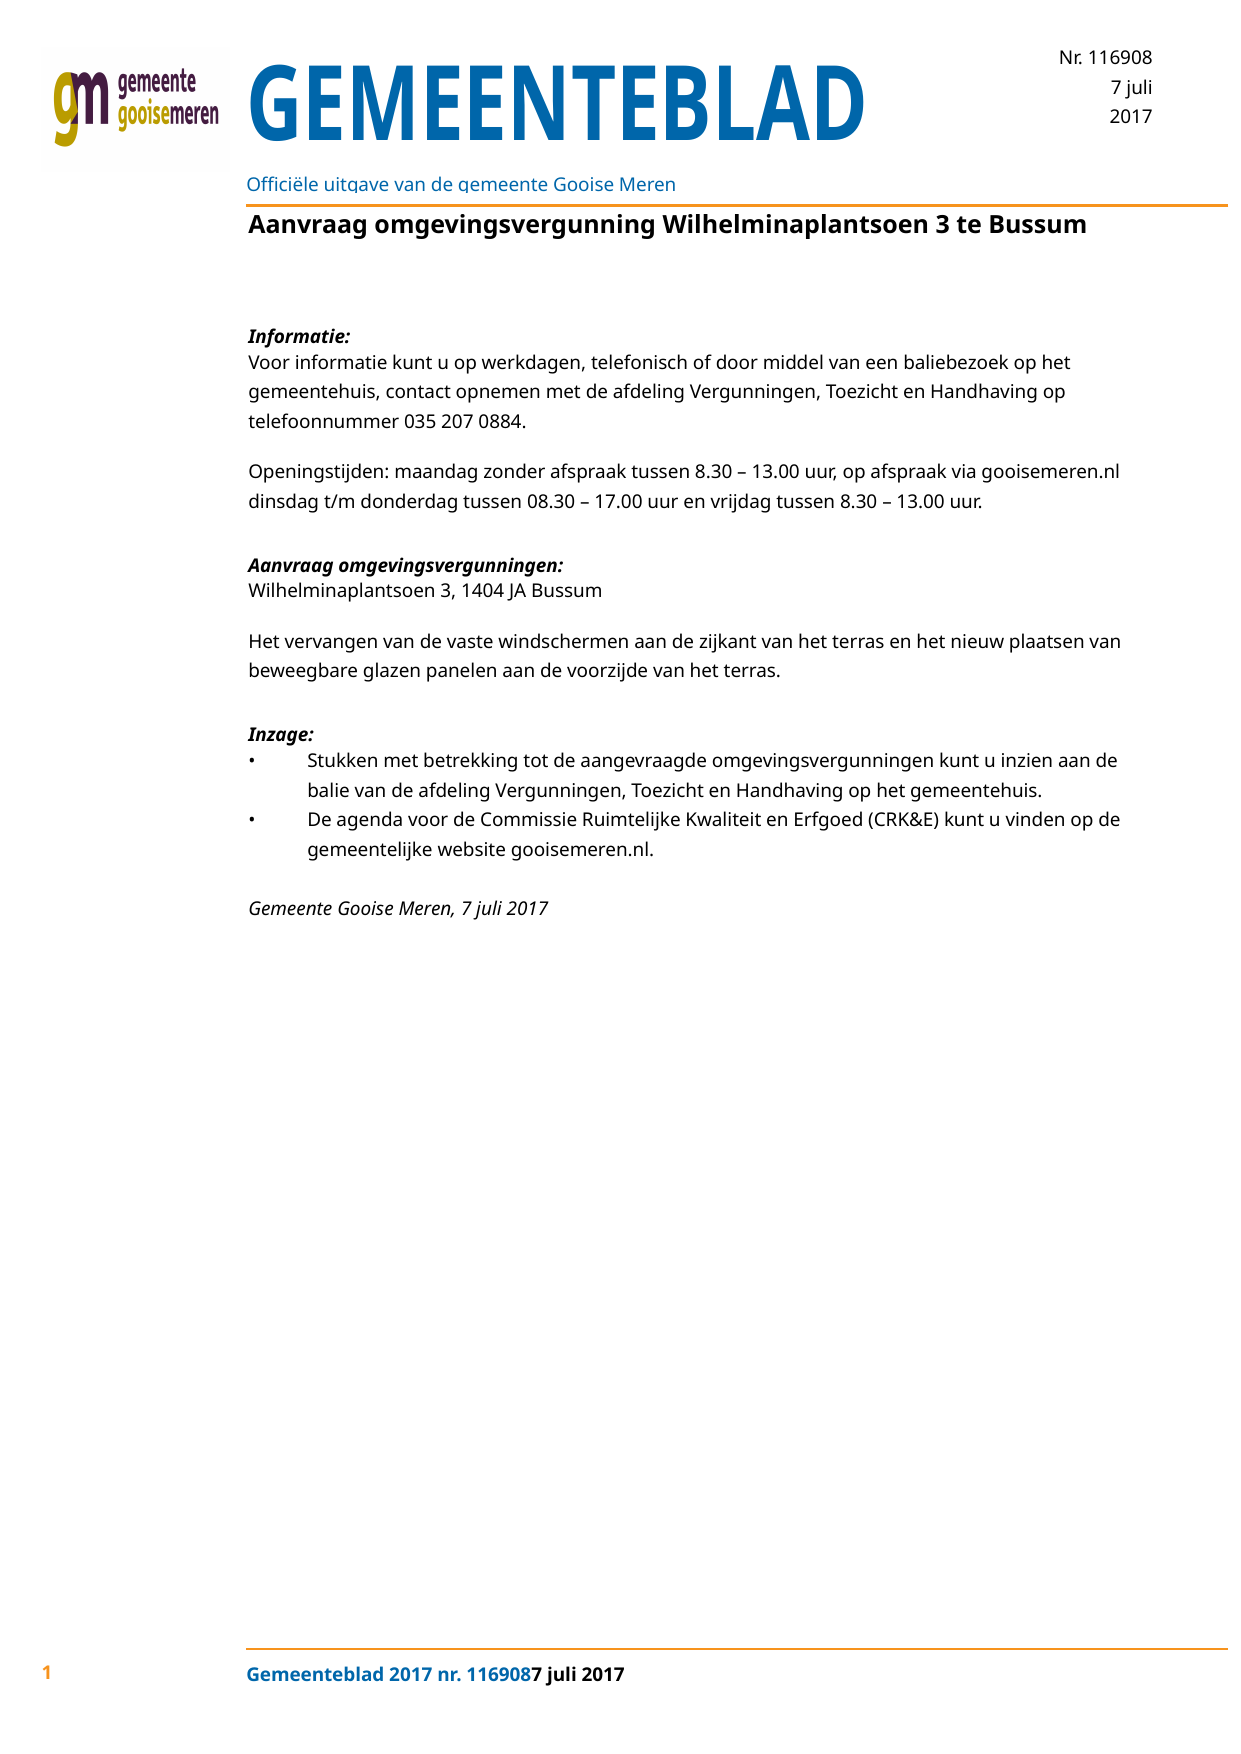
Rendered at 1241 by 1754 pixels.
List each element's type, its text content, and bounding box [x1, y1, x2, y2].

text Aanvraag omgevingsvergunning Wilhelminaplantsoen 3 te Bussum [248, 207, 1152, 241]
text Openingstijden: maandag zonder afspraak tussen 8.30 – 13.00 uur, op afspraak via gooisemeren.nl dinsdag t/m donderdag tussen 08.30 – 17.00 uur en vrijdag tussen 8.30 – 13.00 uur. [248, 458, 1152, 514]
text Wilhelminaplantsoen 3, 1404 JA Bussum [248, 578, 1152, 603]
text Voor informatie kunt u op werkdagen, telefonisch of door middel van een baliebezoek op het gemeentehuis, contact opnemen met de afdeling Vergunningen, Toezicht en Handhaving op telefoonnummer 035 207 0884. [248, 349, 1152, 434]
text Het vervangen van de vaste windschermen aan de zijkant van het terras en het nieuw plaatsen van beweegbare glazen panelen aan de voorzijde van het terras. [248, 628, 1152, 683]
text Gemeente Gooise Meren, 7 juli 2017 [248, 895, 1152, 921]
text Aanvraag omgevingsvergunningen: [248, 552, 1152, 578]
list De agenda voor de Commissie Ruimtelijke Kwaliteit en Erfgoed (CRK&E) kunt u vinden op de gemeentelijke website gooisemeren.nl. [248, 807, 1152, 862]
picture [41, 47, 231, 172]
text Informatie: [248, 323, 1152, 349]
text Inzage: [248, 722, 1152, 747]
list Stukken met betrekking tot de aangevraagde omgevingsvergunningen kunt u inzien aan de balie van de afdeling Vergunningen, Toezicht en Handhaving op het gemeentehuis. [248, 747, 1152, 803]
